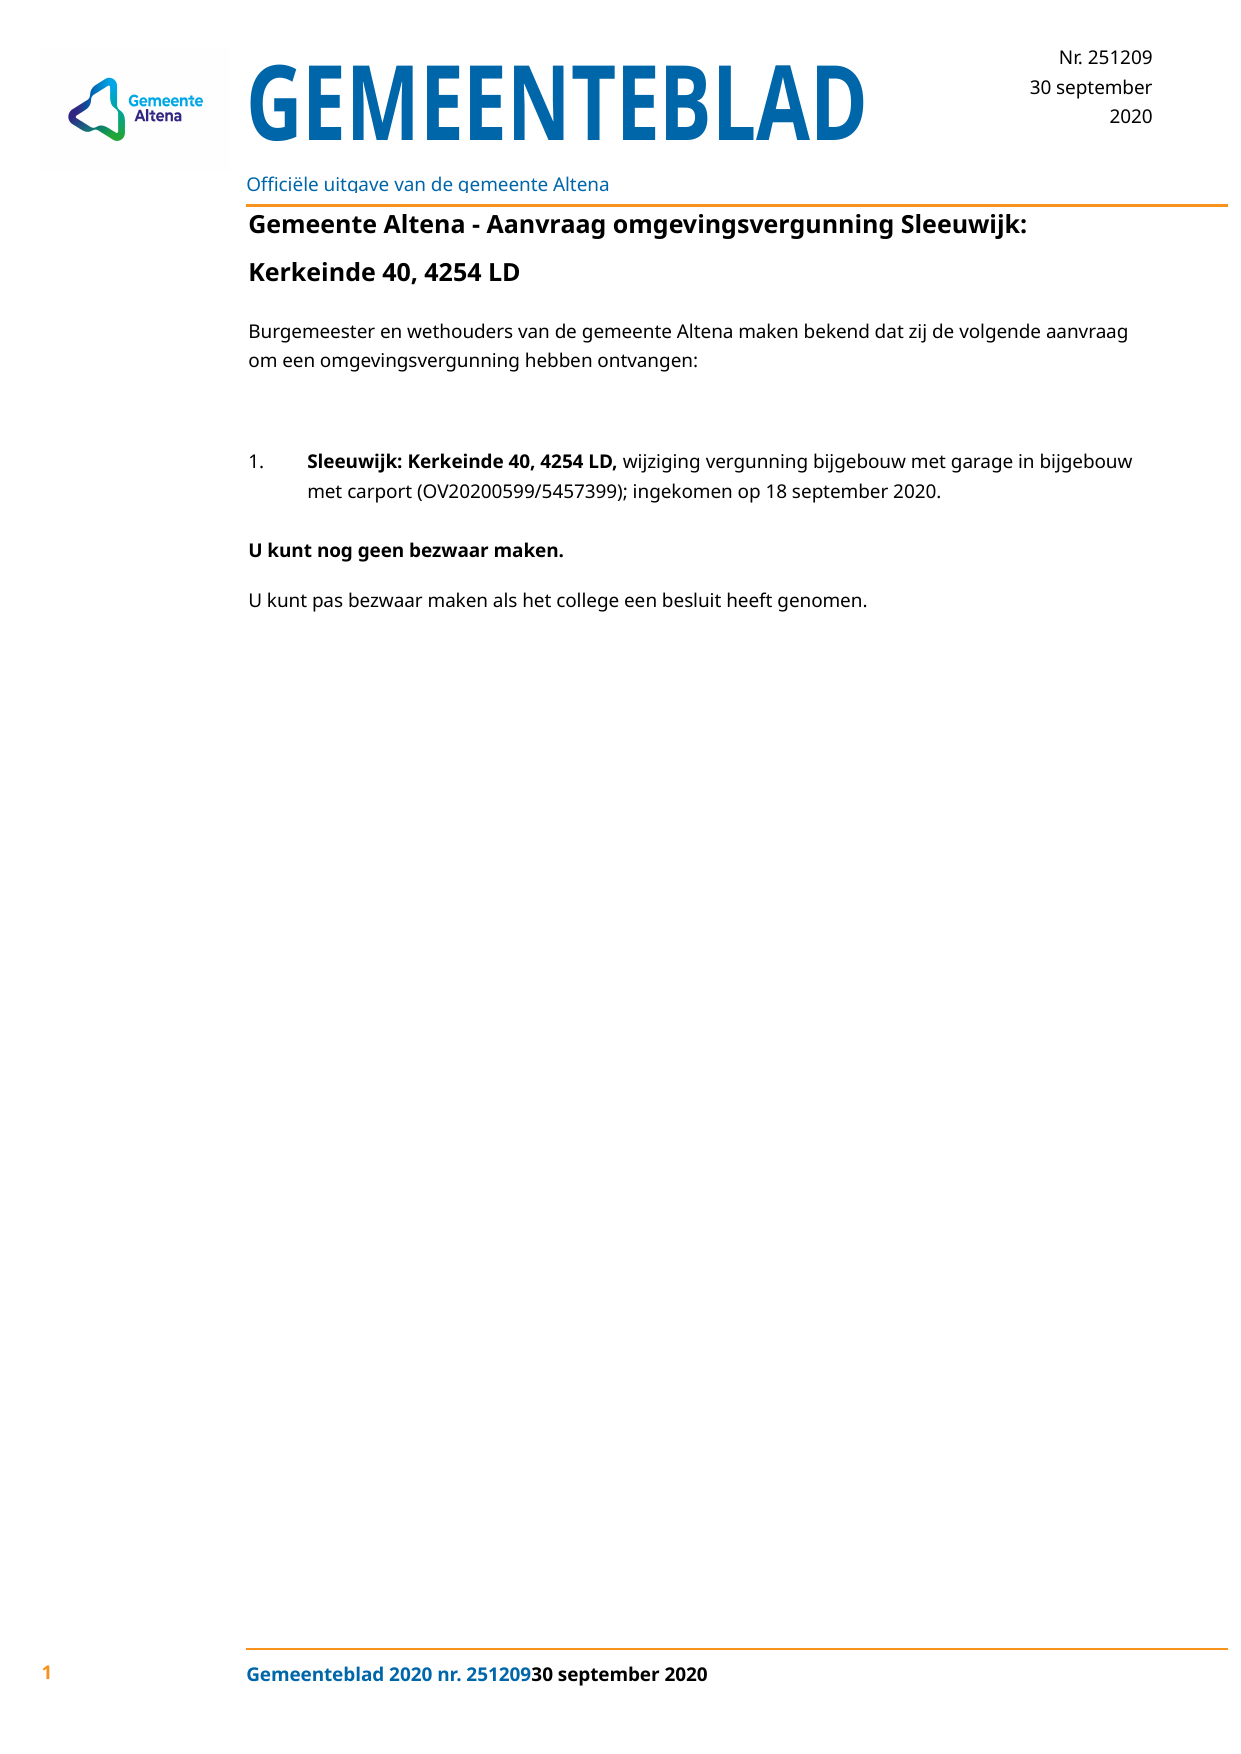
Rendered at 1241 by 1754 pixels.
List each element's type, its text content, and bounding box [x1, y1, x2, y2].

text U kunt pas bezwaar maken als het college een besluit heeft genomen. [248, 587, 1152, 613]
text Burgemeester en wethouders van de gemeente Altena maken bekend dat zij de volgende aanvraag om een omgevingsvergunning hebben ontvangen: [248, 318, 1152, 373]
text Gemeente Altena - Aanvraag omgevingsvergunning Sleeuwijk: Kerkeinde 40, 4254 LD [248, 207, 1152, 288]
text U kunt nog geen bezwaar maken. [248, 537, 1152, 563]
picture [41, 47, 231, 172]
list Sleeuwijk: Kerkeinde 40, 4254 LD, wijziging vergunning bijgebouw met garage in bijgebouw met carport (OV20200599/5457399); ingekomen op 18 september 2020. [248, 448, 1152, 504]
